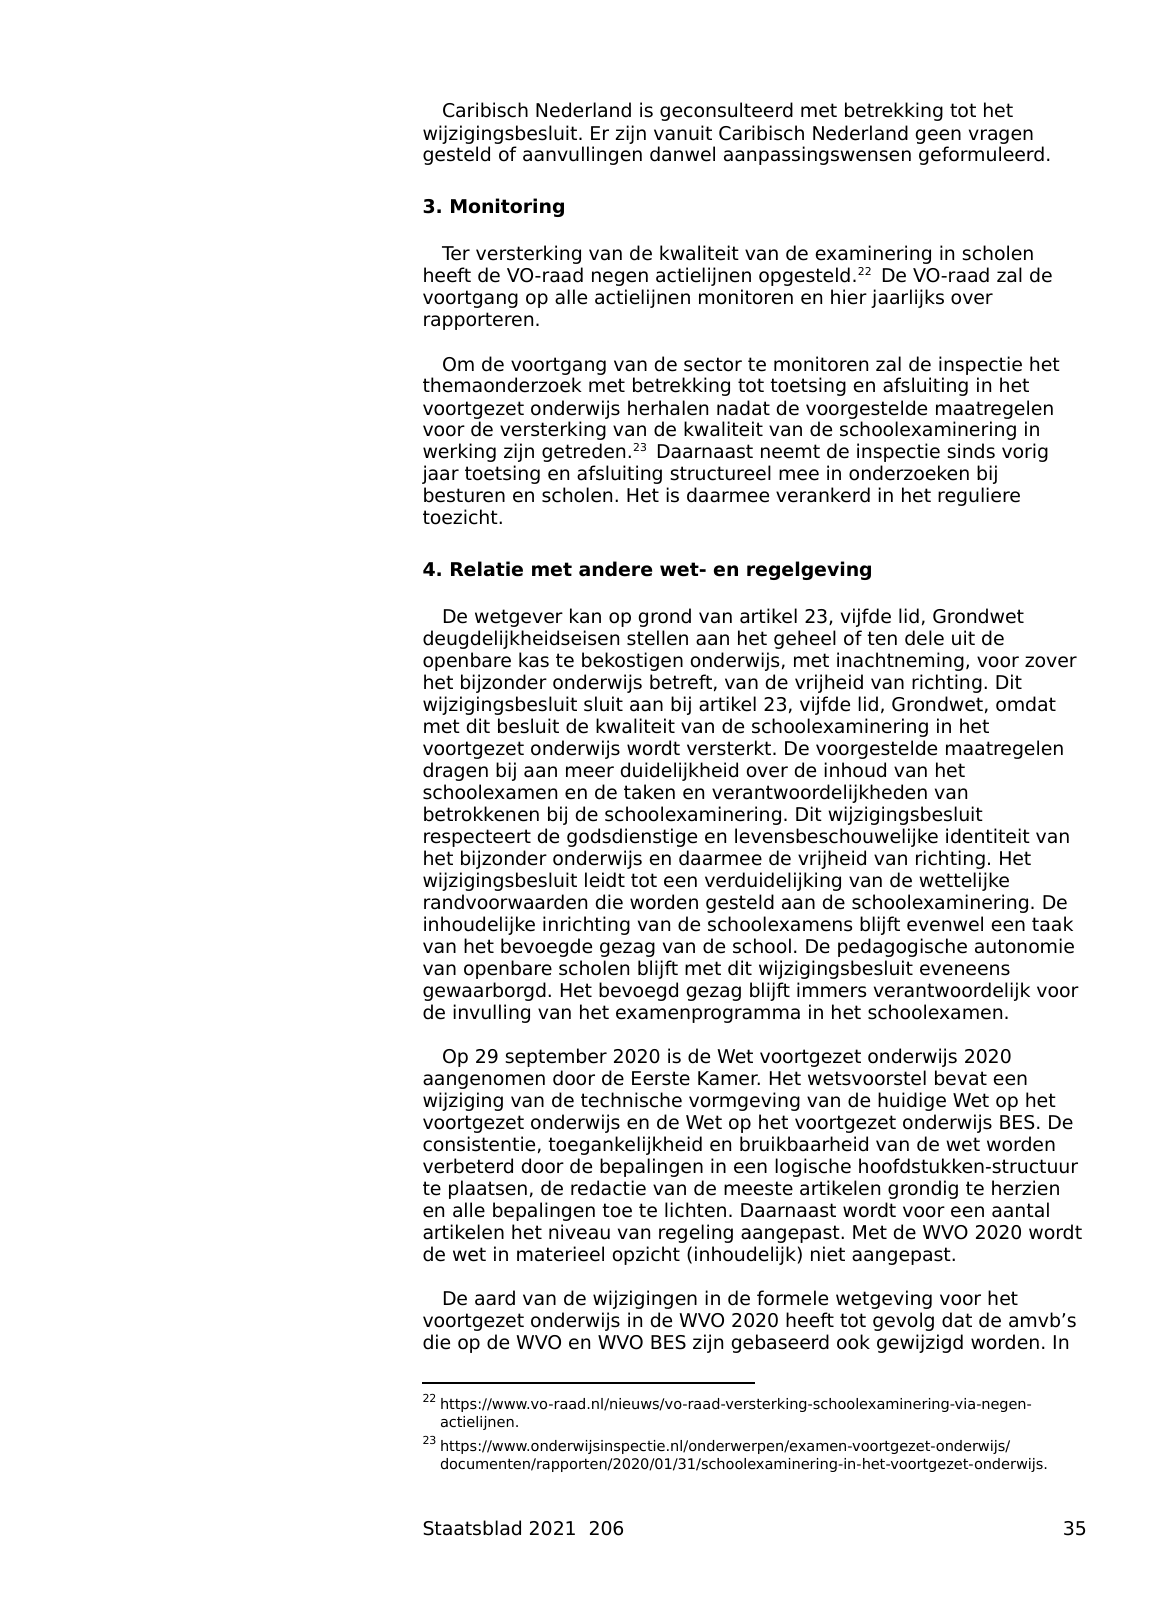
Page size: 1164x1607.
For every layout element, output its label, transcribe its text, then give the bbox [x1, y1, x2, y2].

subtitle 4. Relatie met andere wet- en regelgeving [422, 559, 1087, 581]
text De wetgever kan op grond van artikel 23, vijfde lid, Grondwet deugdelijkheidseisen stellen aan het geheel of ten dele uit de openbare kas te bekostigen onderwijs, met inachtneming, voor zover het bijzonder onderwijs betreft, van de vrijheid van richting. Dit wijzigingsbesluit sluit aan bij artikel 23, vijfde lid, Grondwet, omdat met dit besluit de kwaliteit van de schoolexaminering in het voortgezet onderwijs wordt versterkt. De voorgestelde maatregelen dragen bij aan meer duidelijkheid over de inhoud van het schoolexamen en de taken en verantwoordelijkheden van betrokkenen bij de schoolexaminering. Dit wijzigingsbesluit respecteert de godsdienstige en levensbeschouwelijke identiteit van het bijzonder onderwijs en daarmee de vrijheid van richting. Het wijzigingsbesluit leidt tot een verduidelijking van de wettelijke randvoorwaarden die worden gesteld aan de schoolexaminering. De inhoudelijke inrichting van de schoolexamens blijft evenwel een taak van het bevoegde gezag van de school. De pedagogische autonomie van openbare scholen blijft met dit wijzigingsbesluit eveneens gewaarborgd. Het bevoegd gezag blijft immers verantwoordelijk voor de invulling van het examenprogramma in het schoolexamen. [422, 606, 1087, 1024]
text Op 29 september 2020 is de Wet voortgezet onderwijs 2020 aangenomen door de Eerste Kamer. Het wetsvoorstel bevat een wijziging van de technische vormgeving van de huidige Wet op het voortgezet onderwijs en de Wet op het voortgezet onderwijs BES. De consistentie, toegankelijkheid en bruikbaarheid van de wet worden verbeterd door de bepalingen in een logische hoofdstukken-structuur te plaatsen, de redactie van de meeste artikelen grondig te herzien en alle bepalingen toe te lichten. Daarnaast wordt voor een aantal artikelen het niveau van regeling aangepast. Met de WVO 2020 wordt de wet in materieel opzicht (inhoudelijk) niet aangepast. [422, 1046, 1087, 1266]
text https://www.vo-raad.nl/nieuws/vo-raad-versterking-schoolexaminering-via-negen-actielijnen. [422, 1392, 1087, 1431]
text https://www.onderwijsinspectie.nl/onderwerpen/examen-voortgezet-onderwijs/documenten/rapporten/2020/01/31/schoolexaminering-in-het-voortgezet-onderwijs. [422, 1434, 1087, 1473]
subtitle 3. Monitoring [422, 196, 1087, 218]
text De aard van de wijzigingen in de formele wetgeving voor het voortgezet onderwijs in de WVO 2020 heeft tot gevolg dat de amvb’s die op de WVO en WVO BES zijn gebaseerd ook gewijzigd worden. In [422, 1288, 1087, 1354]
text Caribisch Nederland is geconsulteerd met betrekking tot het wijzigingsbesluit. Er zijn vanuit Caribisch Nederland geen vragen gesteld of aanvullingen danwel aanpassingswensen geformuleerd. [422, 100, 1087, 166]
text Ter versterking van de kwaliteit van de examinering in scholen heeft de VO-raad negen actielijnen opgesteld. De VO-raad zal de voortgang op alle actielijnen monitoren en hier jaarlijks over rapporteren. [422, 243, 1087, 331]
text Om de voortgang van de sector te monitoren zal de inspectie het themaonderzoek met betrekking tot toetsing en afsluiting in het voortgezet onderwijs herhalen nadat de voorgestelde maatregelen voor de versterking van de kwaliteit van de schoolexaminering in werking zijn getreden. Daarnaast neemt de inspectie sinds vorig jaar toetsing en afsluiting structureel mee in onderzoeken bij besturen en scholen. Het is daarmee verankerd in het reguliere toezicht. [422, 353, 1087, 529]
